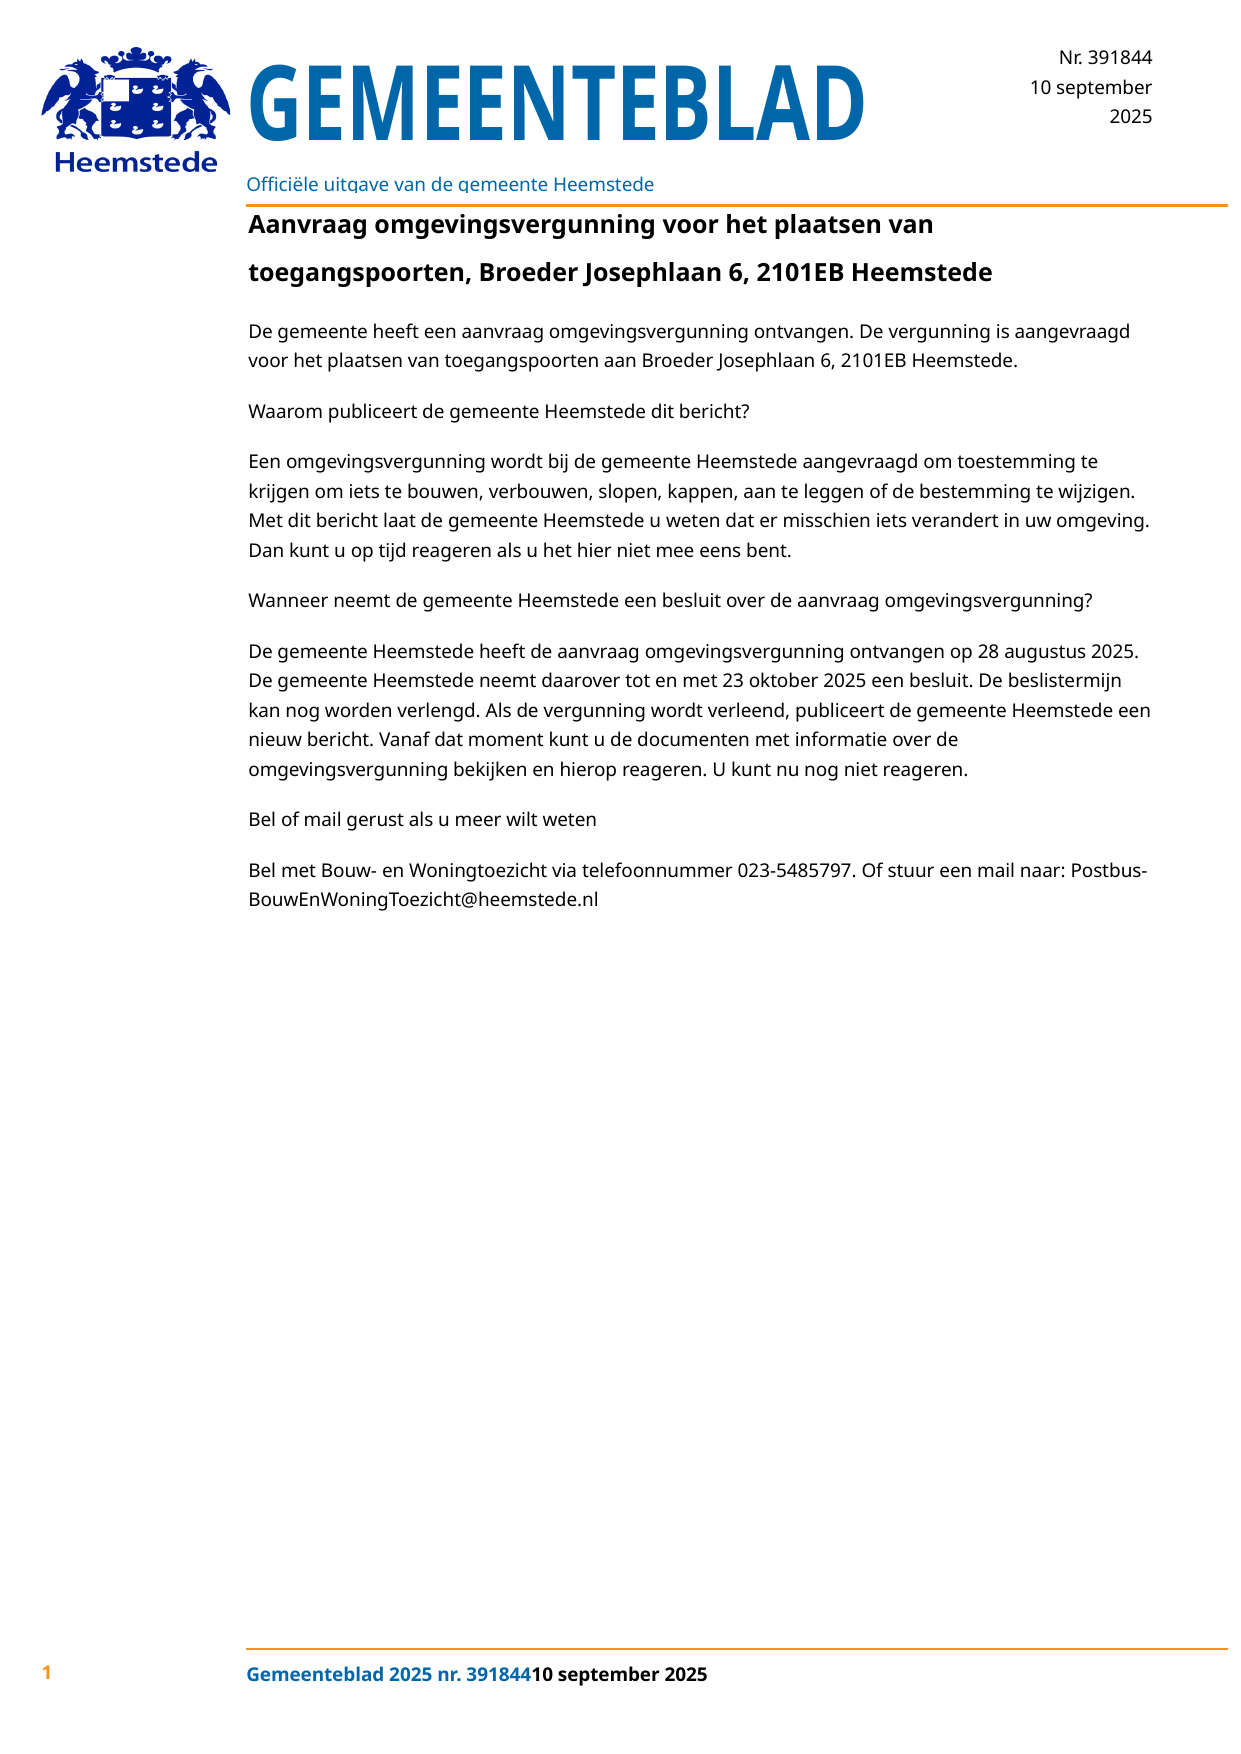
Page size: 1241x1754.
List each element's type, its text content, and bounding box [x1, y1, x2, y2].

text Waarom publiceert de gemeente Heemstede dit bericht? [248, 398, 1152, 424]
text Bel of mail gerust als u meer wilt weten [248, 807, 1152, 832]
text Wanneer neemt de gemeente Heemstede een besluit over de aanvraag omgevingsvergunning? [248, 587, 1152, 613]
text De gemeente Heemstede heeft de aanvraag omgevingsvergunning ontvangen op 28 augustus 2025. De gemeente Heemstede neemt daarover tot en met 23 oktober 2025 een besluit. De beslistermijn kan nog worden verlengd. Als de vergunning wordt verleend, publiceert de gemeente Heemstede een nieuw bericht. Vanaf dat moment kunt u de documenten met informatie over de omgevingsvergunning bekijken en hierop reageren. U kunt nu nog niet reageren. [248, 638, 1152, 782]
picture [41, 47, 231, 172]
text De gemeente heeft een aanvraag omgevingsvergunning ontvangen. De vergunning is aangevraagd voor het plaatsen van toegangspoorten aan Broeder Josephlaan 6, 2101EB Heemstede. [248, 318, 1152, 373]
text Een omgevingsvergunning wordt bij de gemeente Heemstede aangevraagd om toestemming te krijgen om iets te bouwen, verbouwen, slopen, kappen, aan te leggen of de bestemming te wijzigen. Met dit bericht laat de gemeente Heemstede u weten dat er misschien iets verandert in uw omgeving. Dan kunt u op tijd reageren als u het hier niet mee eens bent. [248, 448, 1152, 563]
text Bel met Bouw- en Woningtoezicht via telefoonnummer 023-5485797. Of stuur een mail naar: Postbus-BouwEnWoningToezicht@heemstede.nl [248, 857, 1152, 912]
text Aanvraag omgevingsvergunning voor het plaatsen van toegangspoorten, Broeder Josephlaan 6, 2101EB Heemstede [248, 207, 1152, 288]
